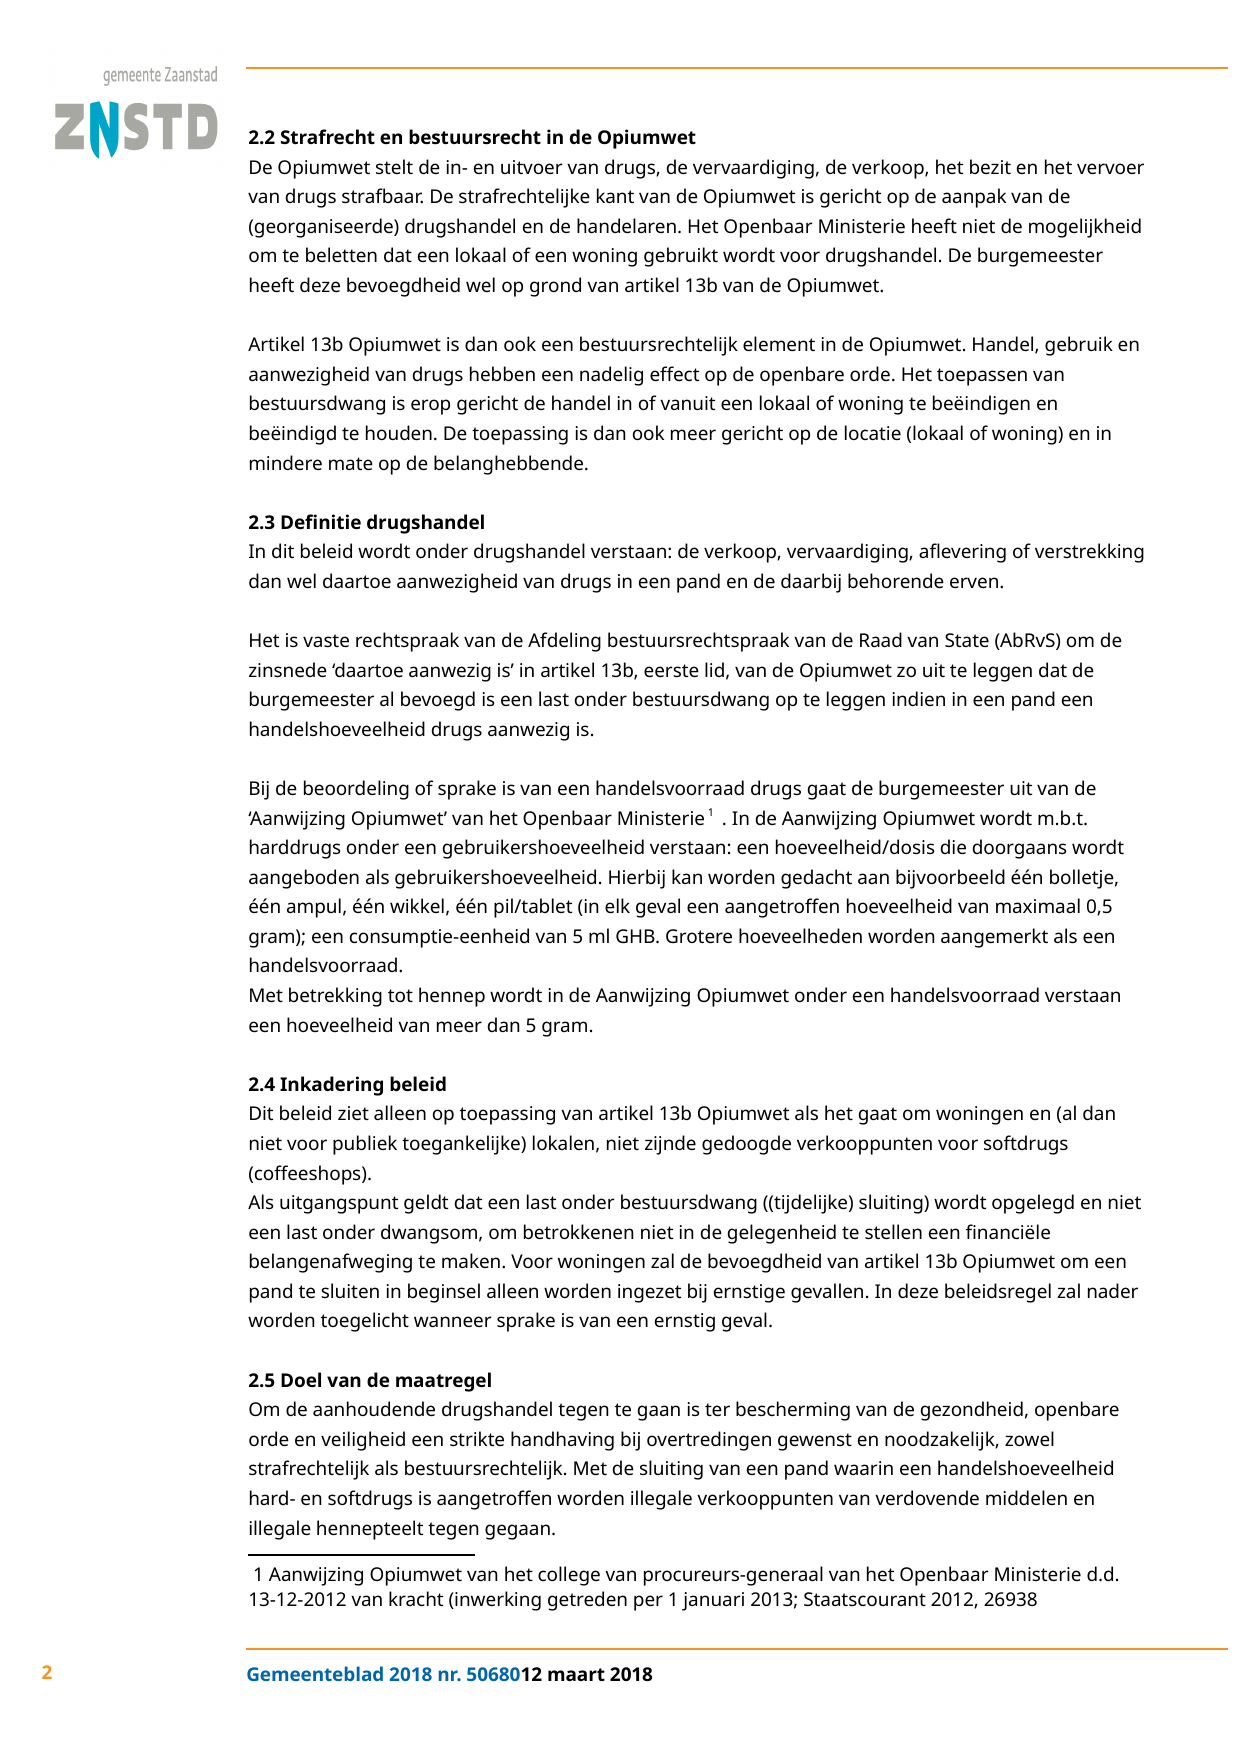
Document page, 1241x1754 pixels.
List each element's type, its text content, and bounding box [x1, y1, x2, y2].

text 2.5 Doel van de maatregel [248, 1367, 1152, 1393]
text Bij de beoordeling of sprake is van een handelsvoorraad drugs gaat de burgemeester uit van de ‘Aanwijzing Opiumwet’ van het Openbaar Ministerie . In de Aanwijzing Opiumwet wordt m.b.t. harddrugs onder een gebruikershoeveelheid verstaan: een hoeveelheid/dosis die doorgaans wordt aangeboden als gebruikershoeveelheid. Hierbij kan worden gedacht aan bijvoorbeeld één bolletje, één ampul, één wikkel, één pil/tablet (in elk geval een aangetroffen hoeveelheid van maximaal 0,5 gram); een consumptie-eenheid van 5 ml GHB. Grotere hoeveelheden worden aangemerkt als een handelsvoorraad. [248, 775, 1152, 978]
text Artikel 13b Opiumwet is dan ook een bestuursrechtelijk element in de Opiumwet. Handel, gebruik en aanwezigheid van drugs hebben een nadelig effect op de openbare orde. Het toepassen van bestuursdwang is erop gericht de handel in of vanuit een lokaal of woning te beëindigen en beëindigd te houden. De toepassing is dan ook meer gericht op de locatie (lokaal of woning) en in mindere mate op de belanghebbende. [248, 331, 1152, 476]
text 2.3 Definitie drugshandel [248, 509, 1152, 535]
text 2.2 Strafrecht en bestuursrecht in de Opiumwet [248, 124, 1152, 150]
text De Opiumwet stelt de in- en uitvoer van drugs, de vervaardiging, de verkoop, het bezit en het vervoer van drugs strafbaar. De strafrechtelijke kant van de Opiumwet is gericht op de aanpak van de (georganiseerde) drugshandel en de handelaren. Het Openbaar Ministerie heeft niet de mogelijkheid om te beletten dat een lokaal of een woning gebruikt wordt voor drugshandel. De burgemeester heeft deze bevoegdheid wel op grond van artikel 13b van de Opiumwet. [248, 154, 1152, 298]
text Als uitgangspunt geldt dat een last onder bestuursdwang ((tijdelijke) sluiting) wordt opgelegd en niet een last onder dwangsom, om betrokkenen niet in de gelegenheid te stellen een financiële belangenafweging te maken. Voor woningen zal de bevoegdheid van artikel 13b Opiumwet om een pand te sluiten in beginsel alleen worden ingezet bij ernstige gevallen. In deze beleidsregel zal nader worden toegelicht wanneer sprake is van een ernstig geval. [248, 1189, 1152, 1333]
picture [41, 47, 231, 172]
text Aanwijzing Opiumwet van het college van procureurs-generaal van het Openbaar Ministerie d.d. 13-12-2012 van kracht (inwerking getreden per 1 januari 2013; Staatscourant 2012, 26938 [248, 1561, 1152, 1612]
text In dit beleid wordt onder drugshandel verstaan: de verkoop, vervaardiging, aflevering of verstrekking dan wel daartoe aanwezigheid van drugs in een pand en de daarbij behorende erven. [248, 538, 1152, 594]
text Om de aanhoudende drugshandel tegen te gaan is ter bescherming van de gezondheid, openbare orde en veiligheid een strikte handhaving bij overtredingen gewenst en noodzakelijk, zowel strafrechtelijk als bestuursrechtelijk. Met de sluiting van een pand waarin een handelshoeveelheid hard- en softdrugs is aangetroffen worden illegale verkooppunten van verdovende middelen en illegale hennepteelt tegen gegaan. [248, 1396, 1152, 1541]
text 2.4 Inkadering beleid [248, 1071, 1152, 1097]
text Het is vaste rechtspraak van de Afdeling bestuursrechtspraak van de Raad van State (AbRvS) om de zinsnede ‘daartoe aanwezig is’ in artikel 13b, eerste lid, van de Opiumwet zo uit te leggen dat de burgemeester al bevoegd is een last onder bestuursdwang op te leggen indien in een pand een handelshoeveelheid drugs aanwezig is. [248, 627, 1152, 742]
text Dit beleid ziet alleen op toepassing van artikel 13b Opiumwet als het gaat om woningen en (al dan niet voor publiek toegankelijke) lokalen, niet zijnde gedoogde verkooppunten voor softdrugs (coffeeshops). [248, 1101, 1152, 1186]
text Met betrekking tot hennep wordt in de Aanwijzing Opiumwet onder een handelsvoorraad verstaan een hoeveelheid van meer dan 5 gram. [248, 982, 1152, 1038]
